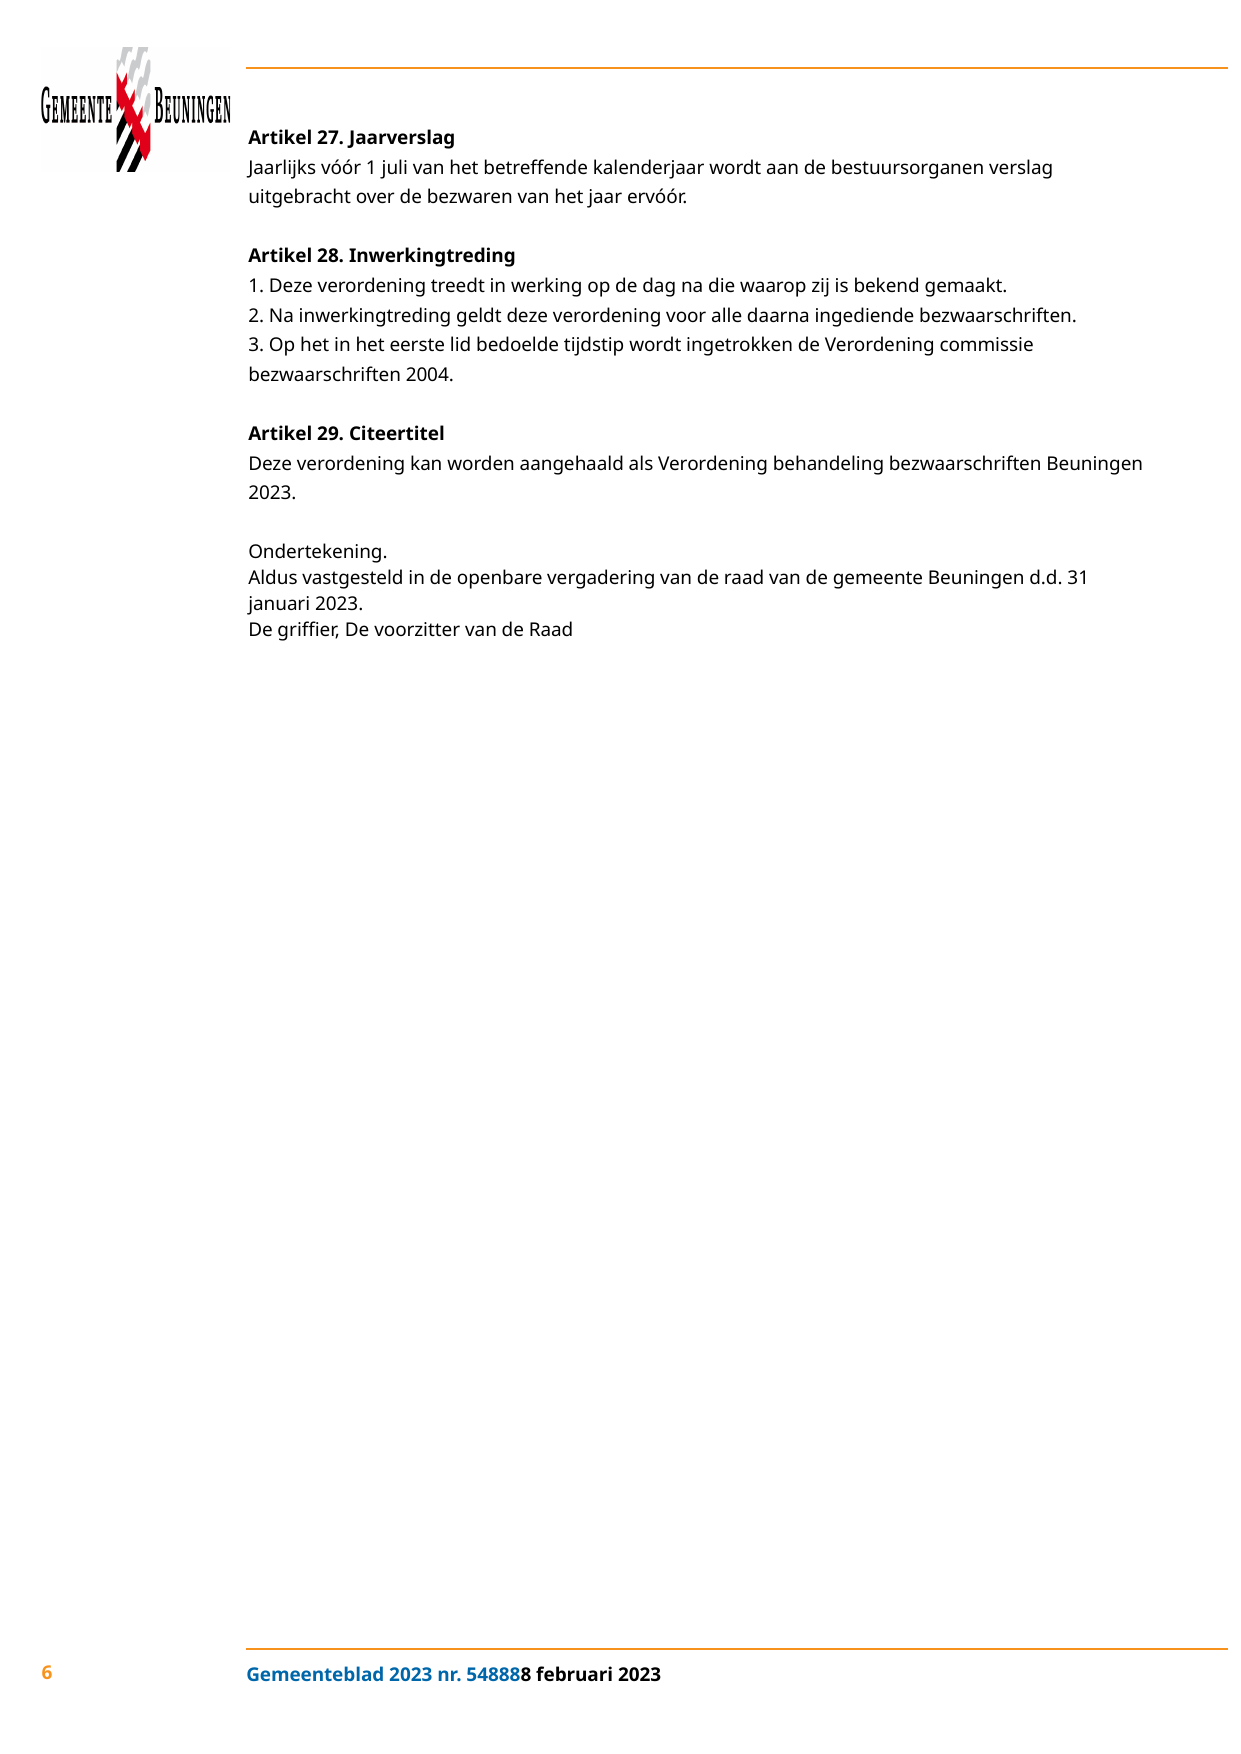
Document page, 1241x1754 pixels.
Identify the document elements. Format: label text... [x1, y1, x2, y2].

text Artikel 27. Jaarverslag [248, 124, 1152, 150]
text De griffier, De voorzitter van de Raad [248, 616, 1152, 641]
text Ondertekening. [248, 538, 1152, 564]
text Deze verordening kan worden aangehaald als Verordening behandeling bezwaarschriften Beuningen 2023. [248, 450, 1152, 505]
picture [41, 47, 231, 172]
text Artikel 29. Citeertitel [248, 420, 1152, 446]
text Jaarlijks vóór 1 juli van het betreffende kalenderjaar wordt aan de bestuursorganen verslag uitgebracht over de bezwaren van het jaar ervóór. [248, 154, 1152, 209]
text Aldus vastgesteld in de openbare vergadering van de raad van de gemeente Beuningen d.d. 31 januari 2023. [248, 564, 1152, 616]
text Artikel 28. Inwerkingtreding [248, 243, 1152, 268]
text 3. Op het in het eerste lid bedoelde tijdstip wordt ingetrokken de Verordening commissie bezwaarschriften 2004. [248, 331, 1152, 387]
text 1. Deze verordening treedt in werking op de dag na die waarop zij is bekend gemaakt. [248, 272, 1152, 298]
text 2. Na inwerkingtreding geldt deze verordening voor alle daarna ingediende bezwaarschriften. [248, 302, 1152, 328]
